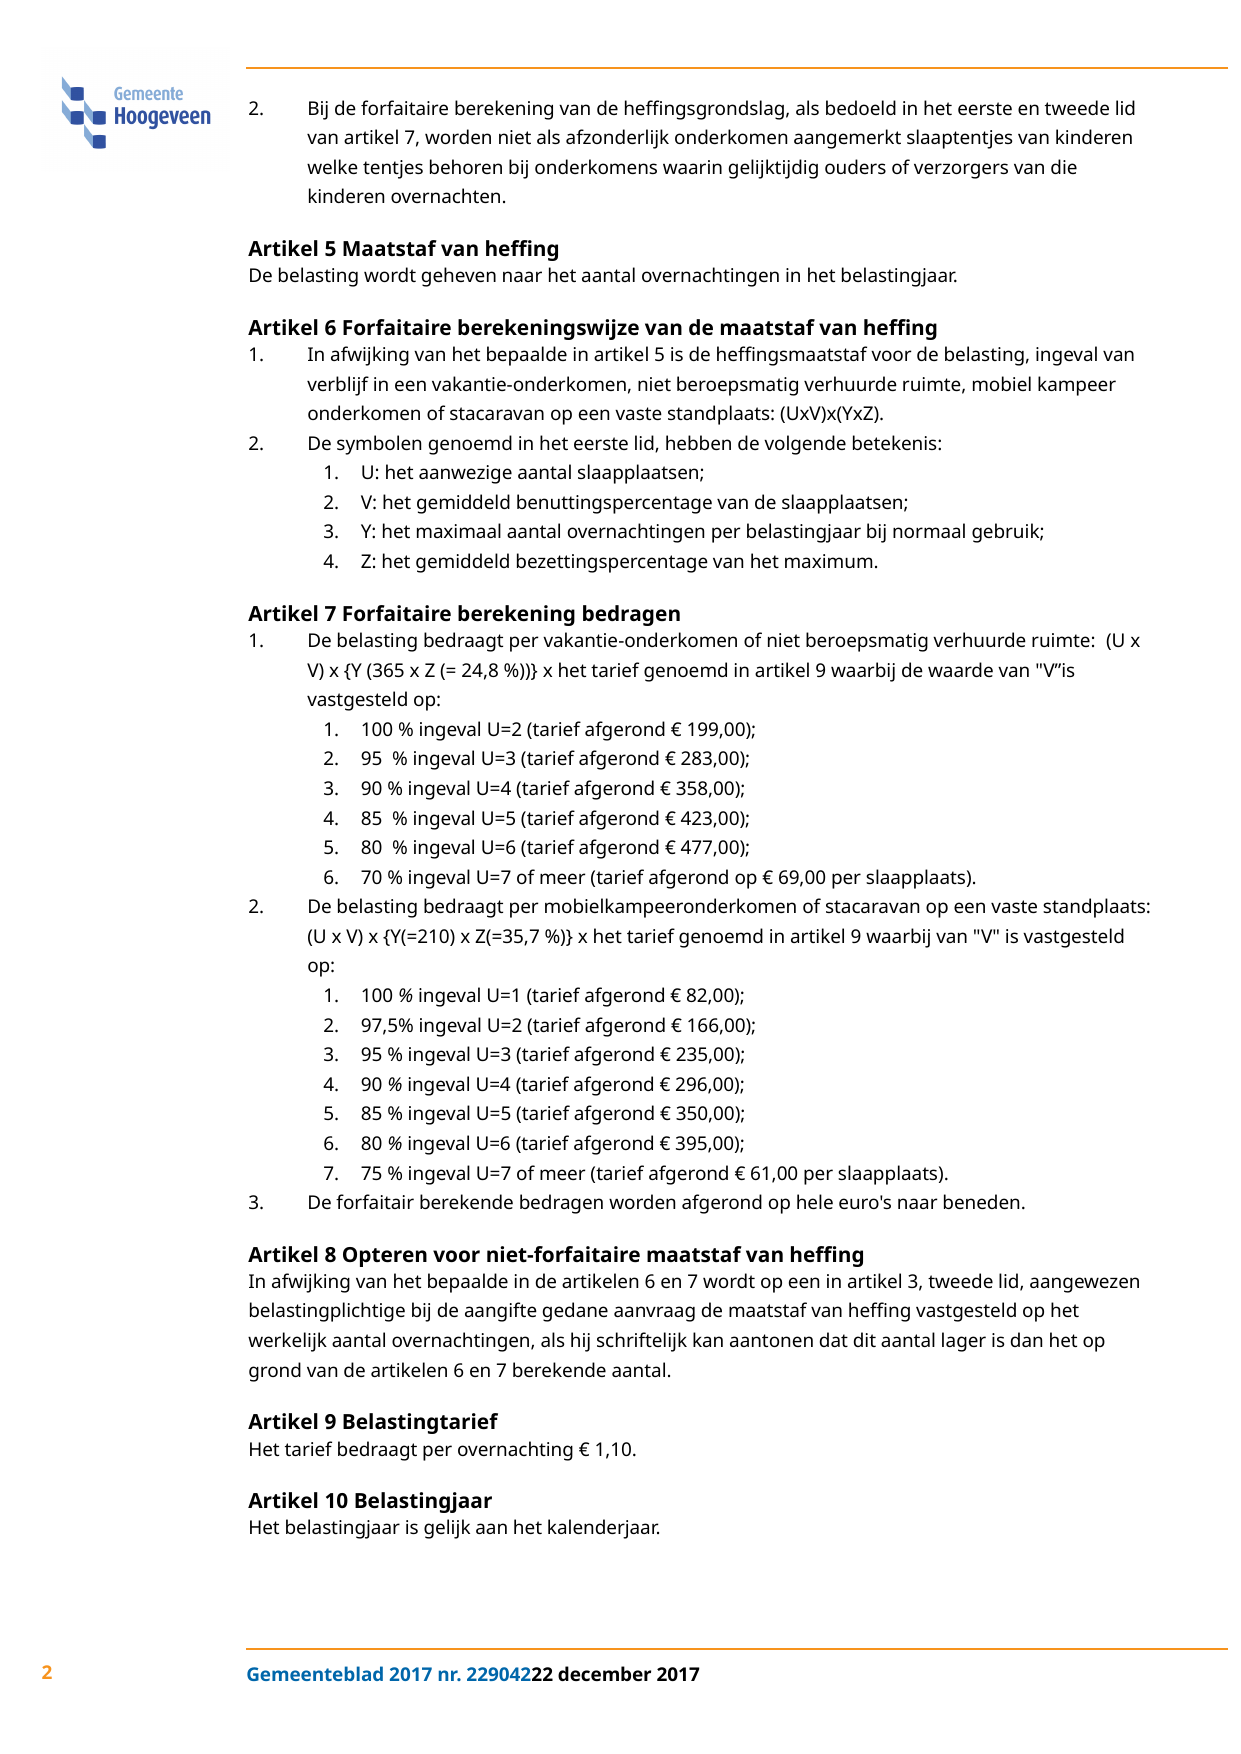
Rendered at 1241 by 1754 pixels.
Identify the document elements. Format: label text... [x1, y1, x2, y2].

list In afwijking van het bepaalde in artikel 5 is de heffingsmaatstaf voor de belasting, ingeval van verblijf in een vakantie-onderkomen, niet beroepsmatig verhuurde ruimte, mobiel kampeer onderkomen of stacaravan op een vaste standplaats: (UxV)x(YxZ). [248, 341, 1152, 426]
list 95 % ingeval U=3 (tarief afgerond € 235,00); [323, 1041, 1152, 1067]
list 85 % ingeval U=5 (tarief afgerond € 423,00); [323, 805, 1152, 830]
text Het tarief bedraagt per overnachting € 1,10. [248, 1436, 1152, 1461]
list 95 % ingeval U=3 (tarief afgerond € 283,00); [323, 746, 1152, 771]
text Artikel 5 Maatstaf van heffing [248, 234, 1152, 262]
text Artikel 6 Forfaitaire berekeningswijze van de maatstaf van heffing [248, 313, 1152, 341]
text Het belastingjaar is gelijk aan het kalenderjaar. [248, 1514, 1152, 1540]
list 90 % ingeval U=4 (tarief afgerond € 296,00); [323, 1071, 1152, 1097]
list V: het gemiddeld benuttingspercentage van de slaapplaatsen; [323, 489, 1152, 515]
text De belasting wordt geheven naar het aantal overnachtingen in het belastingjaar. [248, 262, 1152, 288]
text In afwijking van het bepaalde in de artikelen 6 en 7 wordt op een in artikel 3, tweede lid, aangewezen belastingplichtige bij de aangifte gedane aanvraag de maatstaf van heffing vastgesteld op het werkelijk aantal overnachtingen, als hij schriftelijk kan aantonen dat dit aantal lager is dan het op grond van de artikelen 6 en 7 berekende aantal. [248, 1268, 1152, 1383]
list De belasting bedraagt per mobielkampeeronderkomen of stacaravan op een vaste standplaats: (U x V) x {Y(=210) x Z(=35,7 %)} x het tarief genoemd in artikel 9 waarbij van "V" is vastgesteld op: [248, 893, 1152, 978]
list Z: het gemiddeld bezettingspercentage van het maximum. [323, 548, 1152, 574]
list 85 % ingeval U=5 (tarief afgerond € 350,00); [323, 1101, 1152, 1126]
list Y: het maximaal aantal overnachtingen per belastingjaar bij normaal gebruik; [323, 519, 1152, 544]
list 90 % ingeval U=4 (tarief afgerond € 358,00); [323, 775, 1152, 801]
list 80 % ingeval U=6 (tarief afgerond € 395,00); [323, 1130, 1152, 1156]
list U: het aanwezige aantal slaapplaatsen; [323, 459, 1152, 485]
list 75 % ingeval U=7 of meer (tarief afgerond € 61,00 per slaapplaats). [323, 1160, 1152, 1185]
list De forfaitair berekende bedragen worden afgerond op hele euro's naar beneden. [248, 1189, 1152, 1215]
list De belasting bedraagt per vakantie-onderkomen of niet beroepsmatig verhuurde ruimte: (U x V) x {Y (365 x Z (= 24,8 %))} x het tarief genoemd in artikel 9 waarbij de waarde van "V”is vastgesteld op: [248, 627, 1152, 712]
text Artikel 10 Belastingjaar [248, 1486, 1152, 1514]
text Artikel 9 Belastingtarief [248, 1407, 1152, 1436]
picture [41, 47, 231, 172]
list 80 % ingeval U=6 (tarief afgerond € 477,00); [323, 834, 1152, 860]
list 100 % ingeval U=1 (tarief afgerond € 82,00); [323, 982, 1152, 1008]
list 70 % ingeval U=7 of meer (tarief afgerond op € 69,00 per slaapplaats). [323, 864, 1152, 889]
list 100 % ingeval U=2 (tarief afgerond € 199,00); [323, 716, 1152, 742]
list 97,5% ingeval U=2 (tarief afgerond € 166,00); [323, 1012, 1152, 1037]
text Artikel 7 Forfaitaire berekening bedragen [248, 599, 1152, 627]
text Artikel 8 Opteren voor niet-forfaitaire maatstaf van heffing [248, 1240, 1152, 1268]
list Bij de forfaitaire berekening van de heffingsgrondslag, als bedoeld in het eerste en tweede lid van artikel 7, worden niet als afzonderlijk onderkomen aangemerkt slaaptentjes van kinderen welke tentjes behoren bij onderkomens waarin gelijktijdig ouders of verzorgers van die kinderen overnachten. [248, 95, 1152, 209]
list De symbolen genoemd in het eerste lid, hebben de volgende betekenis: [248, 430, 1152, 456]
